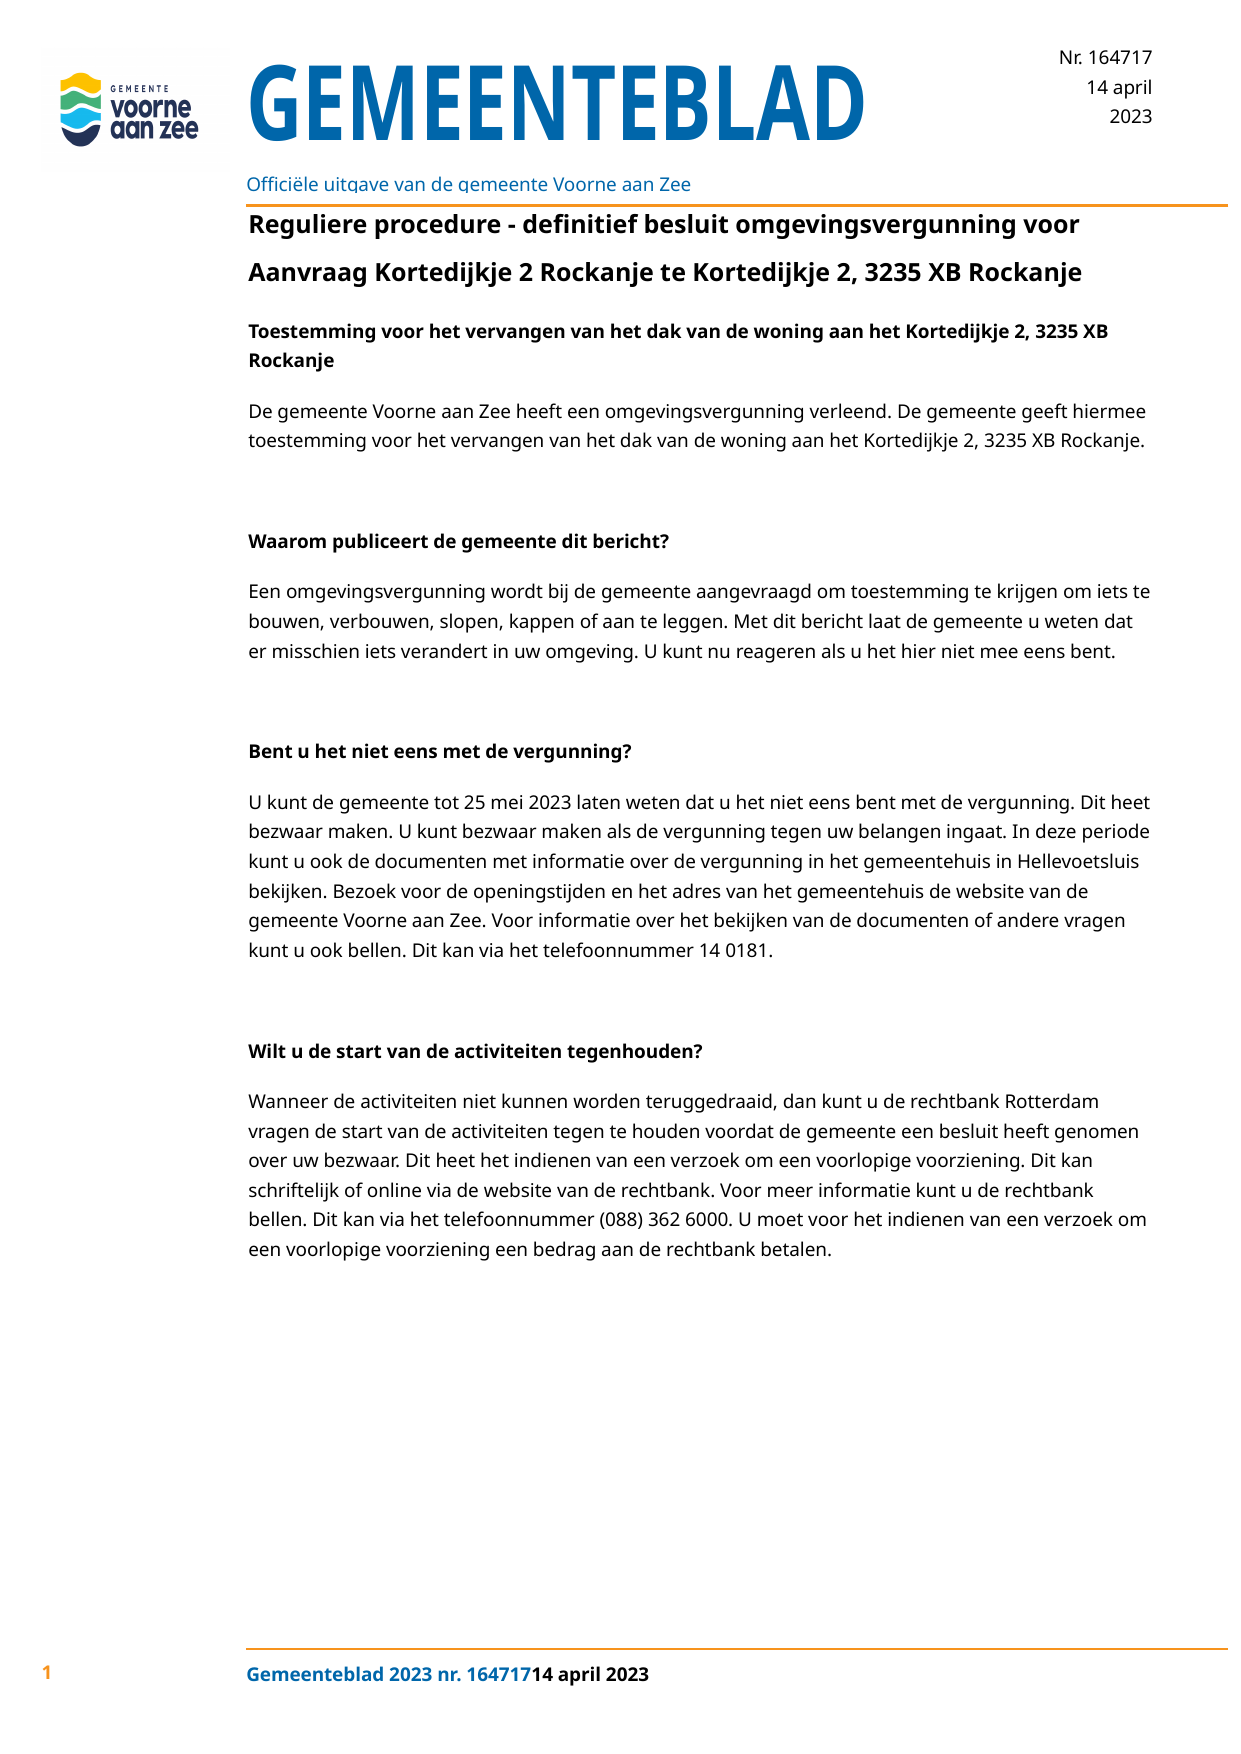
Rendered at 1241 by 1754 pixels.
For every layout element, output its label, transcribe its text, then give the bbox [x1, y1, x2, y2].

text Wanneer de activiteiten niet kunnen worden teruggedraaid, dan kunt u de rechtbank Rotterdam vragen de start van de activiteiten tegen te houden voordat de gemeente een besluit heeft genomen over uw bezwaar. Dit heet het indienen van een verzoek om een voorlopige voorziening. Dit kan schriftelijk of online via de website van de rechtbank. Voor meer informatie kunt u de rechtbank bellen. Dit kan via het telefoonnummer (088) 362 6000. U moet voor het indienen van een verzoek om een voorlopige voorziening een bedrag aan de rechtbank betalen. [248, 1088, 1152, 1262]
text Toestemming voor het vervangen van het dak van de woning aan het Kortedijkje 2, 3235 XB Rockanje [248, 318, 1152, 373]
text Reguliere procedure - definitief besluit omgevingsvergunning voor Aanvraag Kortedijkje 2 Rockanje te Kortedijkje 2, 3235 XB Rockanje [248, 207, 1152, 288]
text De gemeente Voorne aan Zee heeft een omgevingsvergunning verleend. De gemeente geeft hiermee toestemming voor het vervangen van het dak van de woning aan het Kortedijkje 2, 3235 XB Rockanje. [248, 398, 1152, 453]
text Bent u het niet eens met de vergunning? [248, 739, 1152, 764]
text U kunt de gemeente tot 25 mei 2023 laten weten dat u het niet eens bent met de vergunning. Dit heet bezwaar maken. U kunt bezwaar maken als de vergunning tegen uw belangen ingaat. In deze periode kunt u ook de documenten met informatie over de vergunning in het gemeentehuis in Hellevoetsluis bekijken. Bezoek voor de openingstijden en het adres van het gemeentehuis de website van de gemeente Voorne aan Zee. Voor informatie over het bekijken van de documenten of andere vragen kunt u ook bellen. Dit kan via het telefoonnummer 14 0181. [248, 789, 1152, 963]
text Waarom publiceert de gemeente dit bericht? [248, 528, 1152, 554]
text Wilt u de start van de activiteiten tegenhouden? [248, 1038, 1152, 1064]
picture [41, 47, 231, 172]
text Een omgevingsvergunning wordt bij de gemeente aangevraagd om toestemming te krijgen om iets te bouwen, verbouwen, slopen, kappen of aan te leggen. Met dit bericht laat de gemeente u weten dat er misschien iets verandert in uw omgeving. U kunt nu reageren als u het hier niet mee eens bent. [248, 579, 1152, 664]
